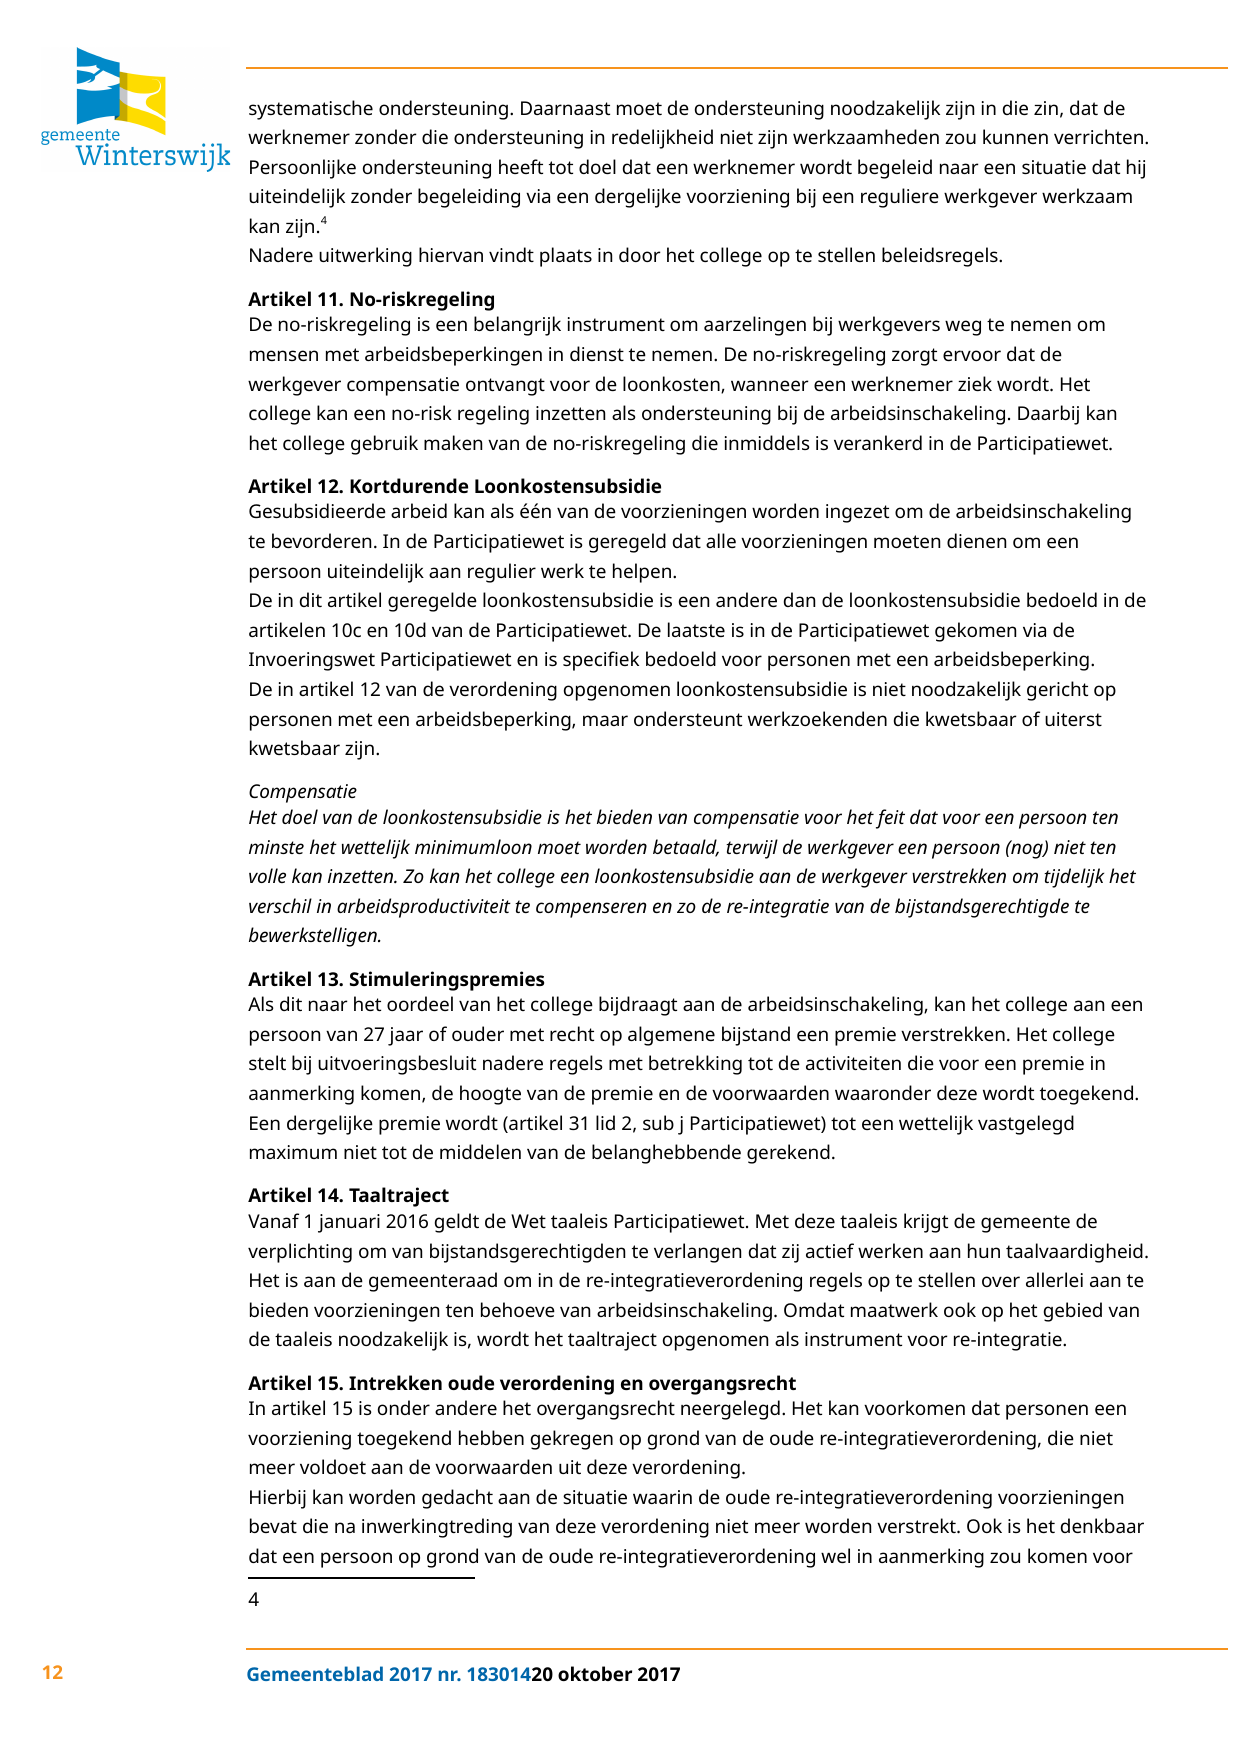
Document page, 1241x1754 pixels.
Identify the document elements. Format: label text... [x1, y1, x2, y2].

text Artikel 12. Kortdurende Loonkostensubsidie [248, 473, 1152, 499]
text Een dergelijke premie wordt (artikel 31 lid 2, sub j Participatiewet) tot een wettelijk vastgelegd maximum niet tot de middelen van de belanghebbende gerekend. [248, 1110, 1152, 1165]
text Als dit naar het oordeel van het college bijdraagt aan de arbeidsinschakeling, kan het college aan een persoon van 27 jaar of ouder met recht op algemene bijstand een premie verstrekken. Het college stelt bij uitvoeringsbesluit nadere regels met betrekking tot de activiteiten die voor een premie in aanmerking komen, de hoogte van de premie en de voorwaarden waaronder deze wordt toegekend. [248, 991, 1152, 1106]
text In artikel 15 is onder andere het overgangsrecht neergelegd. Het kan voorkomen dat personen een voorziening toegekend hebben gekregen op grond van de oude re-integratieverordening, die niet meer voldoet aan de voorwaarden uit deze verordening. [248, 1395, 1152, 1480]
text Compensatie [248, 778, 1152, 804]
text Artikel 11. No-riskregeling [248, 286, 1152, 312]
text Het doel van de loonkostensubsidie is het bieden van compensatie voor het feit dat voor een persoon ten minste het wettelijk minimumloon moet worden betaald, terwijl de werkgever een persoon (nog) niet ten volle kan inzetten. Zo kan het college een loonkostensubsidie aan de werkgever verstrekken om tijdelijk het verschil in arbeidsproductiviteit te compenseren en zo de re-integratie van de bijstandsgerechtigde te bewerkstelligen. [248, 804, 1152, 948]
text systematische ondersteuning. Daarnaast moet de ondersteuning noodzakelijk zijn in die zin, dat de werknemer zonder die ondersteuning in redelijkheid niet zijn werkzaamheden zou kunnen verrichten. Persoonlijke ondersteuning heeft tot doel dat een werknemer wordt begeleid naar een situatie dat hij uiteindelijk zonder begeleiding via een dergelijke voorziening bij een reguliere werkgever werkzaam kan zijn. [248, 95, 1152, 239]
text De in dit artikel geregelde loonkostensubsidie is een andere dan de loonkostensubsidie bedoeld in de artikelen 10c en 10d van de Participatiewet. De laatste is in de Participatiewet gekomen via de Invoeringswet Participatiewet en is specifiek bedoeld voor personen met een arbeidsbeperking. [248, 587, 1152, 672]
text Artikel 15. Intrekken oude verordening en overgangsrecht [248, 1370, 1152, 1395]
text Gesubsidieerde arbeid kan als één van de voorzieningen worden ingezet om de arbeidsinschakeling te bevorderen. In de Participatiewet is geregeld dat alle voorzieningen moeten dienen om een persoon uiteindelijk aan regulier werk te helpen. [248, 499, 1152, 584]
picture [225, 153, 231, 162]
text Artikel 13. Stimuleringspremies [248, 966, 1152, 991]
text De in artikel 12 van de verordening opgenomen loonkostensubsidie is niet noodzakelijk gericht op personen met een arbeidsbeperking, maar ondersteunt werkzoekenden die kwetsbaar of uiterst kwetsbaar zijn. [248, 676, 1152, 761]
text Nadere uitwerking hiervan vindt plaats in door het college op te stellen beleidsregels. [248, 243, 1152, 268]
text Hierbij kan worden gedacht aan de situatie waarin de oude re-integratieverordening voorzieningen bevat die na inwerkingtreding van deze verordening niet meer worden verstrekt. Ook is het denkbaar dat een persoon op grond van de oude re-integratieverordening wel in aanmerking zou komen voor [248, 1484, 1152, 1569]
text De no-riskregeling is een belangrijk instrument om aarzelingen bij werkgevers weg te nemen om mensen met arbeidsbeperkingen in dienst te nemen. De no-riskregeling zorgt ervoor dat de werkgever compensatie ontvangt voor de loonkosten, wanneer een werknemer ziek wordt. Het college kan een no-risk regeling inzetten als ondersteuning bij de arbeidsinschakeling. Daarbij kan het college gebruik maken van de no-riskregeling die inmiddels is verankerd in de Participatiewet. [248, 312, 1152, 456]
text Het is aan de gemeenteraad om in de re-integratieverordening regels op te stellen over allerlei aan te bieden voorzieningen ten behoeve van arbeidsinschakeling. Omdat maatwerk ook op het gebied van de taaleis noodzakelijk is, wordt het taaltraject opgenomen als instrument voor re-integratie. [248, 1267, 1152, 1352]
text Vanaf 1 januari 2016 geldt de Wet taaleis Participatiewet. Met deze taaleis krijgt de gemeente de verplichting om van bijstandsgerechtigden te verlangen dat zij actief werken aan hun taalvaardigheid. [248, 1208, 1152, 1263]
picture [41, 47, 231, 172]
text Artikel 14. Taaltraject [248, 1182, 1152, 1208]
